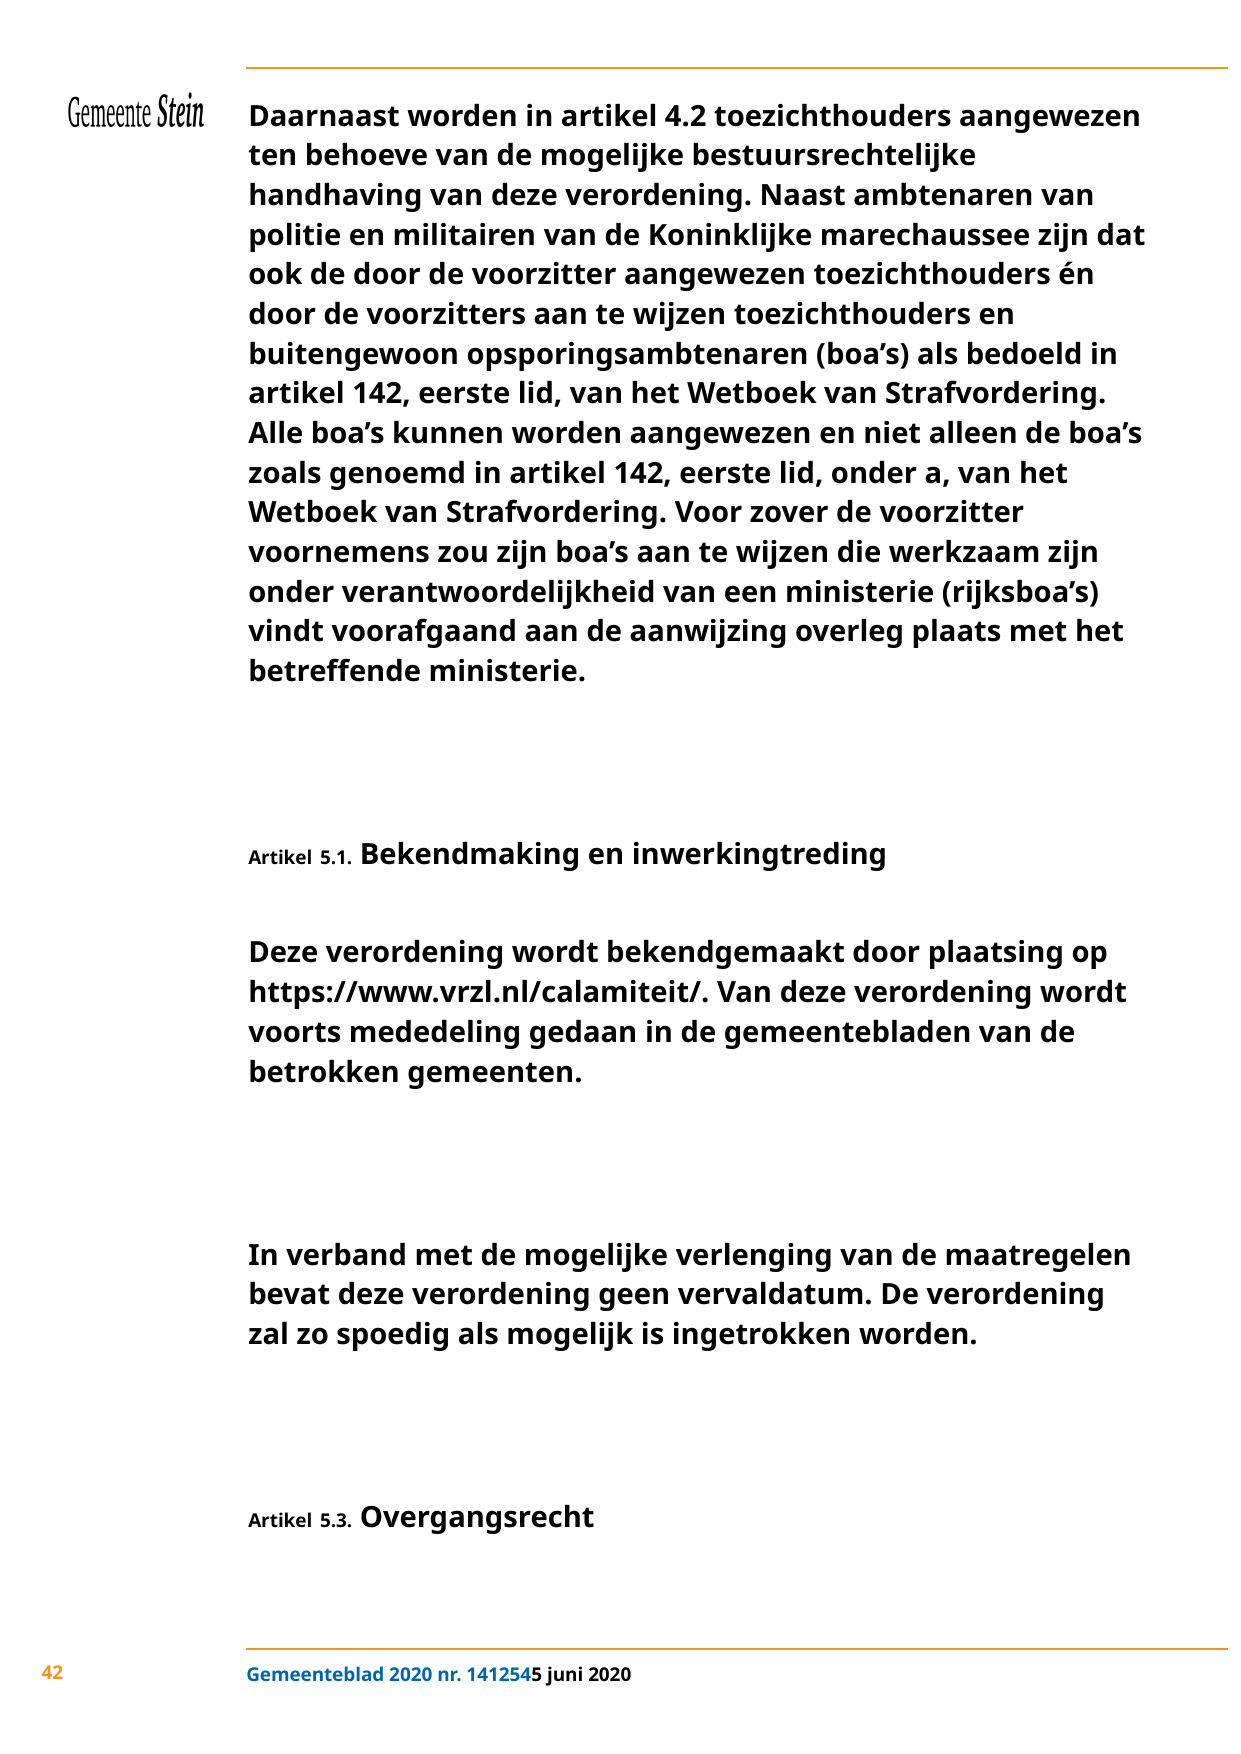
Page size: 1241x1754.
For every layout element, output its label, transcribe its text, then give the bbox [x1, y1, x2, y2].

text In verband met de mogelijke verlenging van de maatregelen bevat deze verordening geen vervaldatum. De verordening zal zo spoedig als mogelijk is ingetrokken worden. [248, 1234, 1152, 1353]
text Artikel 5.1. Bekendmaking en inwerkingtreding [248, 833, 1152, 873]
text Daarnaast worden in artikel 4.2 toezichthouders aangewezen ten behoeve van de mogelijke bestuursrechtelijke handhaving van deze verordening. Naast ambtenaren van politie en militairen van de Koninklijke marechaussee zijn dat ook de door de voorzitter aangewezen toezichthouders én door de voorzitters aan te wijzen toezichthouders en buitengewoon opsporingsambtenaren (boa’s) als bedoeld in artikel 142, eerste lid, van het Wetboek van Strafvordering. Alle boa’s kunnen worden aangewezen en niet alleen de boa’s zoals genoemd in artikel 142, eerste lid, onder a, van het Wetboek van Strafvordering. Voor zover de voorzitter voornemens zou zijn boa’s aan te wijzen die werkzaam zijn onder verantwoordelijkheid van een ministerie (rijksboa’s) vindt voorafgaand aan de aanwijzing overleg plaats met het betreffende ministerie. [248, 95, 1152, 690]
text Artikel 5.3. Overgangsrecht [248, 1496, 1152, 1536]
picture [41, 47, 231, 172]
text Deze verordening wordt bekendgemaakt door plaatsing op https://www.vrzl.nl/calamiteit/. Van deze verordening wordt voorts mededeling gedaan in de gemeentebladen van de betrokken gemeenten. [248, 932, 1152, 1091]
